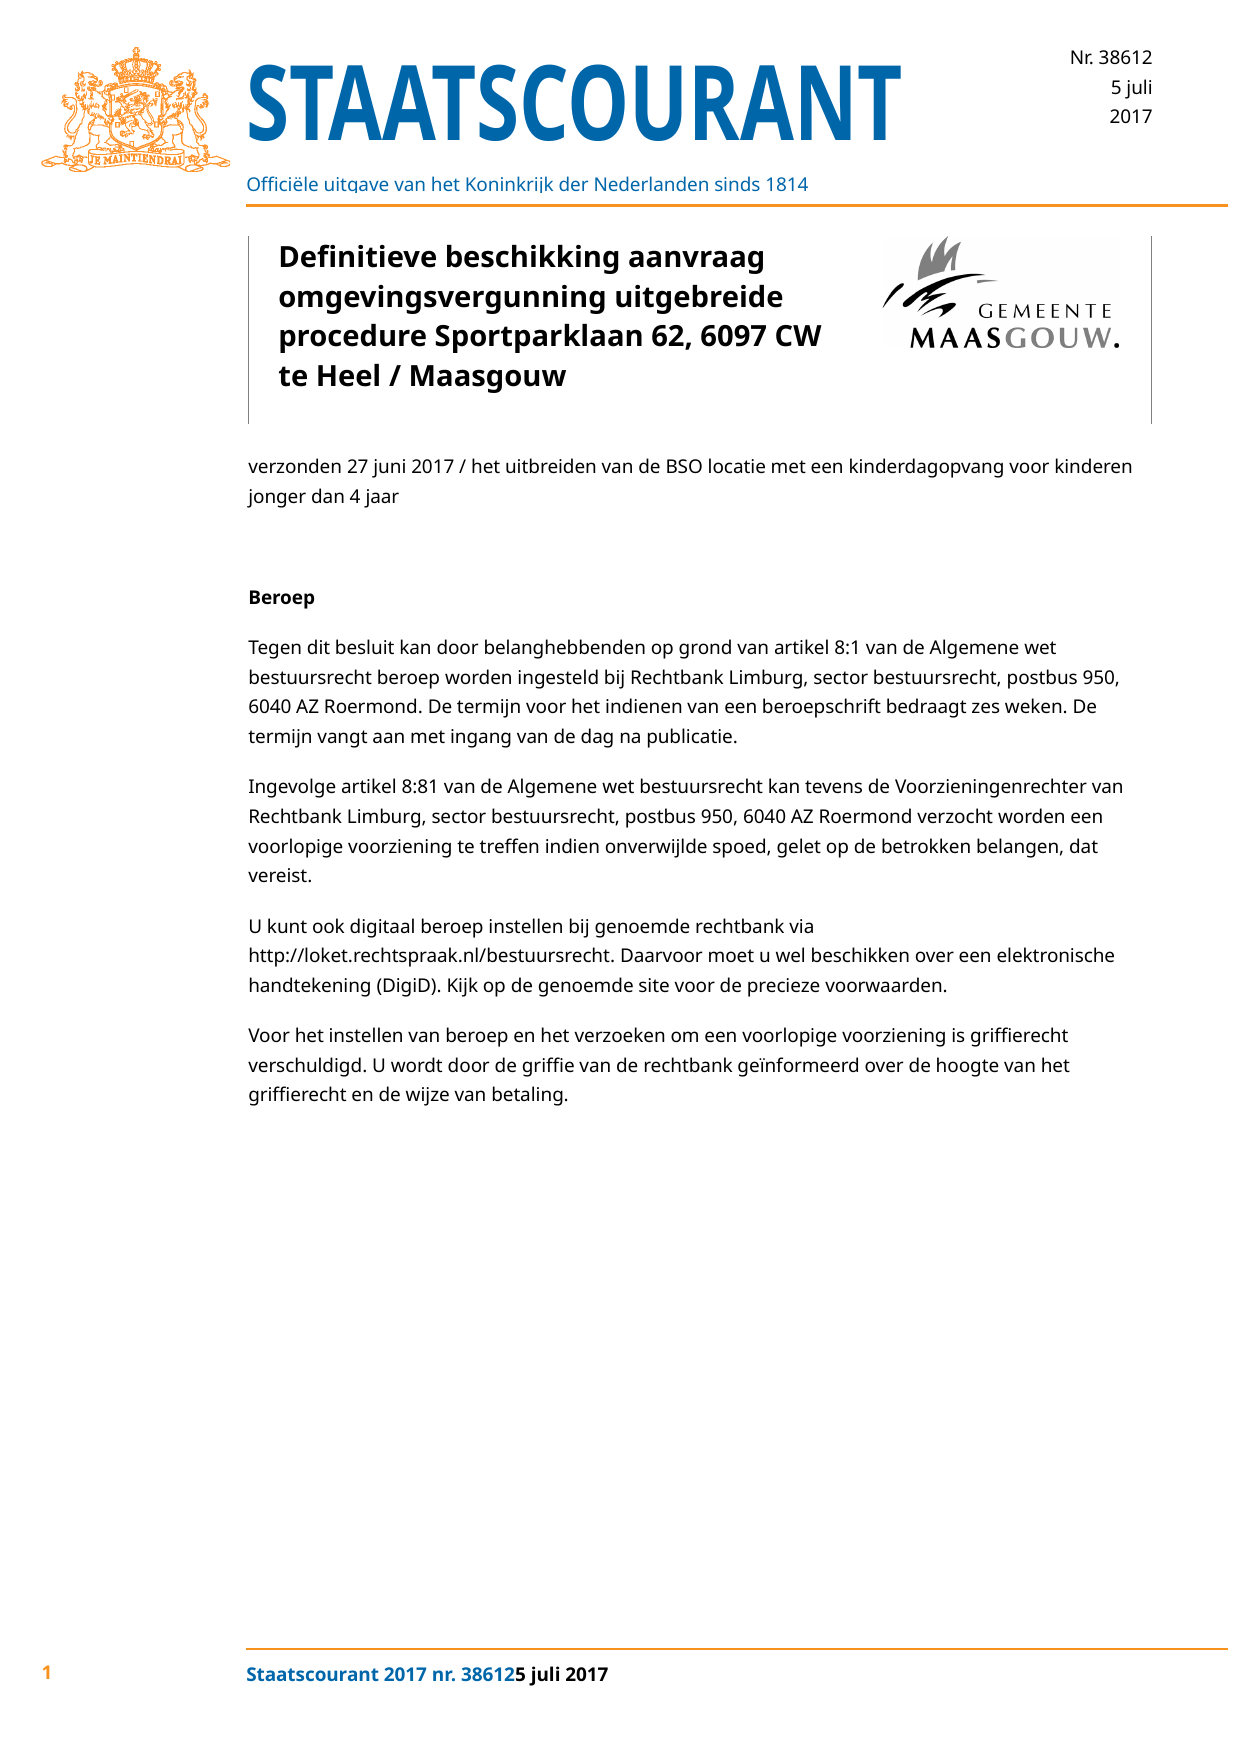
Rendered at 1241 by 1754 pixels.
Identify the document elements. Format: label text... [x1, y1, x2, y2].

picture [882, 236, 1119, 348]
table_header [850, 236, 1151, 424]
picture [41, 47, 231, 172]
text verzonden 27 juni 2017 / het uitbreiden van de BSO locatie met een kinderdagopvang voor kinderen jonger dan 4 jaar [248, 454, 1152, 509]
table_header Definitieve beschikking aanvraag omgevingsvergunning uitgebreide procedure Sportparklaan 62, 6097 CW te Heel / Maasgouw [249, 236, 850, 424]
text U kunt ook digitaal beroep instellen bij genoemde rechtbank via http://loket.rechtspraak.nl/bestuursrecht. Daarvoor moet u wel beschikken over een elektronische handtekening (DigiD). Kijk op de genoemde site voor de precieze voorwaarden. [248, 913, 1152, 998]
text Tegen dit besluit kan door belanghebbenden op grond van artikel 8:1 van de Algemene wet bestuursrecht beroep worden ingesteld bij Rechtbank Limburg, sector bestuursrecht, postbus 950, 6040 AZ Roermond. De termijn voor het indienen van een beroepschrift bedraagt zes weken. De termijn vangt aan met ingang van de dag na publicatie. [248, 634, 1152, 749]
text Ingevolge artikel 8:81 van de Algemene wet bestuursrecht kan tevens de Voorzieningenrechter van Rechtbank Limburg, sector bestuursrecht, postbus 950, 6040 AZ Roermond verzocht worden een voorlopige voorziening te treffen indien onverwijlde spoed, gelet op de betrokken belangen, dat vereist. [248, 774, 1152, 888]
text Beroep [248, 584, 1152, 610]
text Voor het instellen van beroep en het verzoeken om een voorlopige voorziening is griffierecht verschuldigd. U wordt door de griffie van de rechtbank geïnformeerd over de hoogte van het griffierecht en de wijze van betaling. [248, 1022, 1152, 1107]
